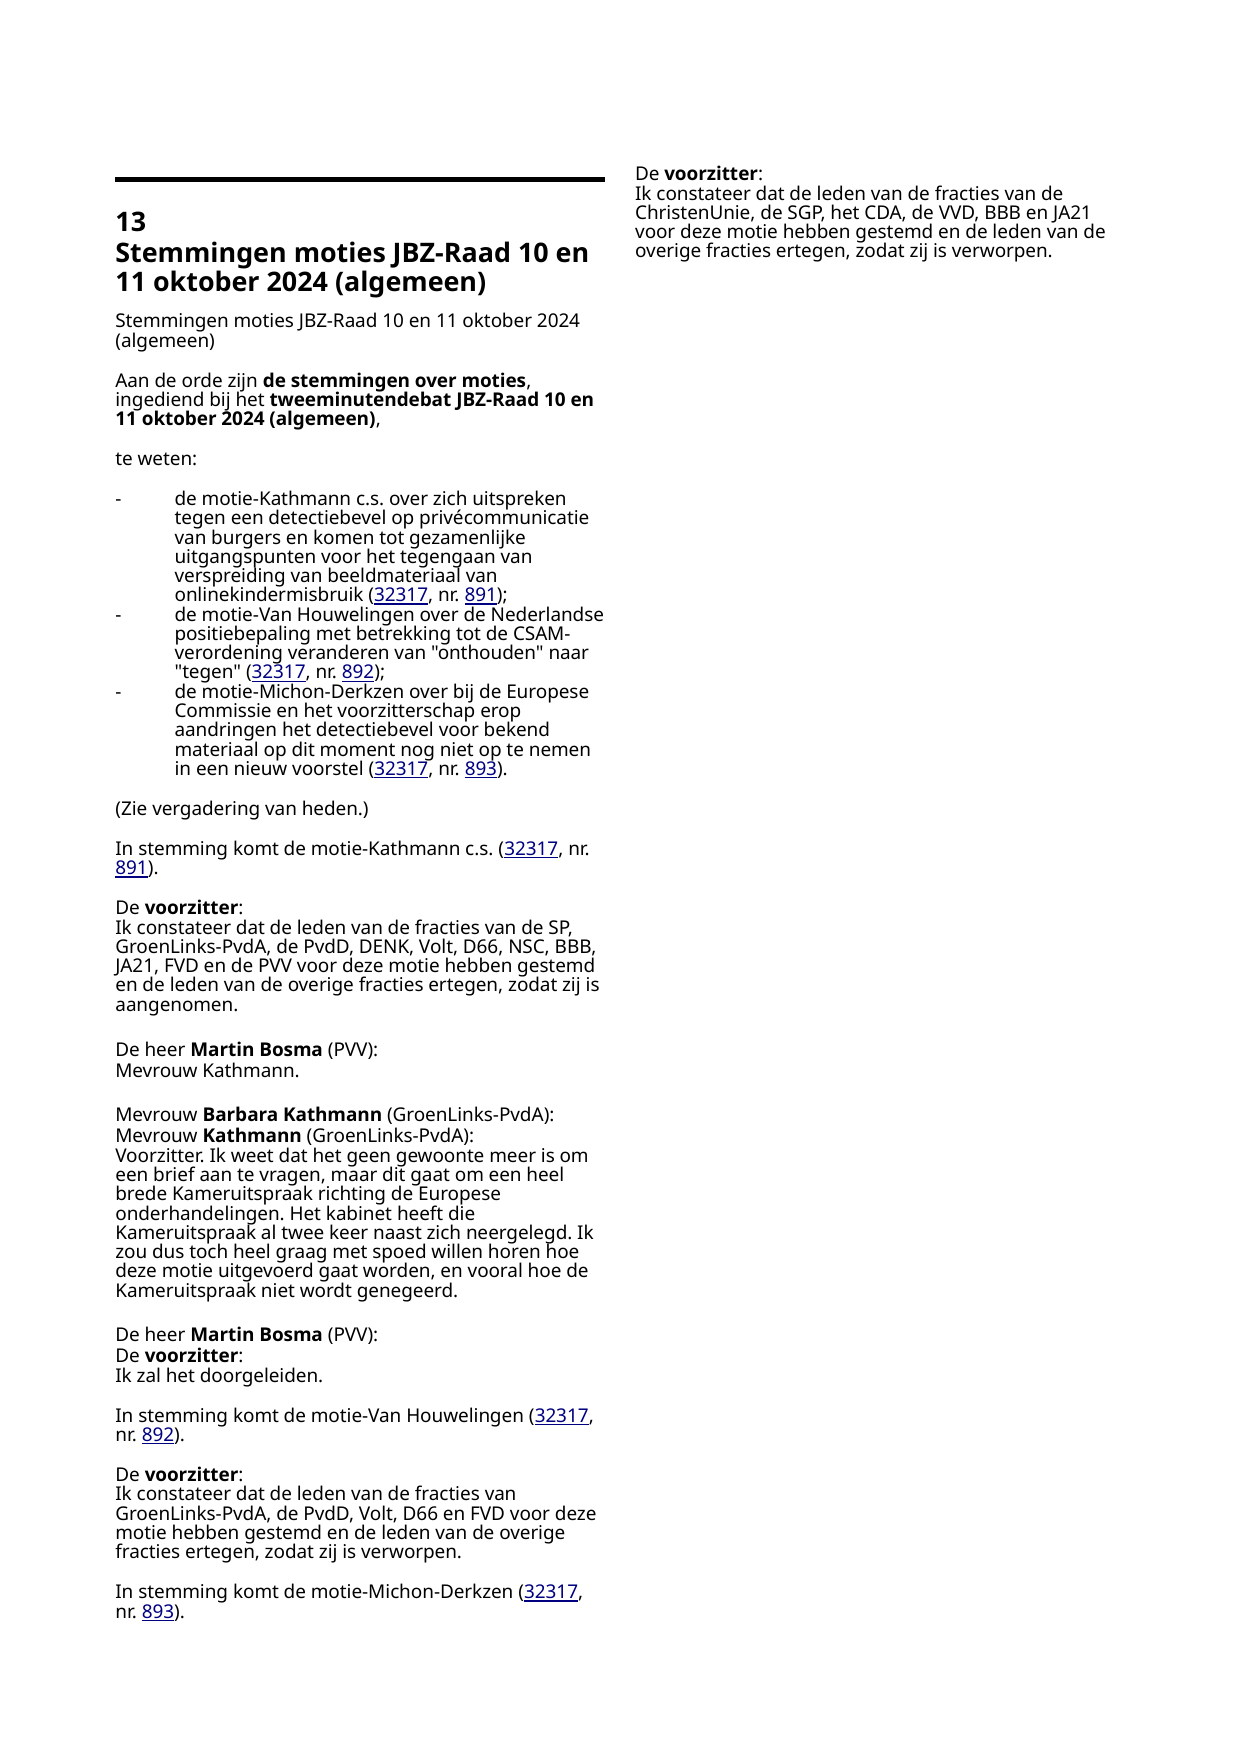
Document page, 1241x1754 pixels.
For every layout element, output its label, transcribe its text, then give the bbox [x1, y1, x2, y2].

text De heer Martin Bosma (PVV): [115, 1036, 605, 1062]
list de motie-Kathmann c.s. over zich uitspreken tegen een detectiebevel op privécommunicatie van burgers en komen tot gezamenlijke uitgangspunten voor het tegengaan van verspreiding van beeldmateriaal van onlinekindermisbruik (32317, nr. 891); [115, 490, 605, 606]
text Mevrouw Kathmann. [115, 1062, 605, 1081]
text Mevrouw Barbara Kathmann (GroenLinks-PvdA): [115, 1102, 605, 1127]
text Voorzitter. Ik weet dat het geen gewoonte meer is om een brief aan te vragen, maar dit gaat om een heel brede Kameruitspraak richting de Europese onderhandelingen. Het kabinet heeft die Kameruitspraak al twee keer naast zich neergelegd. Ik zou dus toch heel graag met spoed willen horen hoe deze motie uitgevoerd gaat worden, en vooral hoe de Kameruitspraak niet wordt genegeerd. [115, 1147, 605, 1301]
text In stemming komt de motie-Michon-Derkzen (32317, nr. 893). [115, 1583, 605, 1622]
text De voorzitter: [635, 165, 1125, 185]
text Stemmingen moties JBZ-Raad 10 en 11 oktober 2024 (algemeen) [115, 239, 605, 312]
text Ik constateer dat de leden van de fracties van de ChristenUnie, de SGP, het CDA, de VVD, BBB en JA21 voor deze motie hebben gestemd en de leden van de overige fracties ertegen, zodat zij is verworpen. [635, 185, 1125, 262]
text (Zie vergadering van heden.) [115, 800, 605, 819]
text 13 [115, 203, 605, 239]
text De voorzitter: [115, 899, 605, 919]
text Aan de orde zijn de stemmingen over moties, ingediend bij het tweeminutendebat JBZ-Raad 10 en 11 oktober 2024 (algemeen), [115, 372, 605, 429]
text Ik constateer dat de leden van de fracties van GroenLinks-PvdA, de PvdD, Volt, D66 en FVD voor deze motie hebben gestemd en de leden van de overige fracties ertegen, zodat zij is verworpen. [115, 1485, 605, 1562]
text te weten: [115, 450, 605, 469]
text Stemmingen moties JBZ-Raad 10 en 11 oktober 2024 (algemeen) [115, 312, 605, 351]
text De voorzitter: [115, 1466, 605, 1485]
text In stemming komt de motie-Kathmann c.s. (32317, nr. 891). [115, 840, 605, 878]
text Ik constateer dat de leden van de fracties van de SP, GroenLinks-PvdA, de PvdD, DENK, Volt, D66, NSC, BBB, JA21, FVD en de PVV voor deze motie hebben gestemd en de leden van de overige fracties ertegen, zodat zij is aangenomen. [115, 919, 605, 1015]
text Ik zal het doorgeleiden. [115, 1367, 605, 1386]
text De voorzitter: [115, 1347, 605, 1367]
text Mevrouw Kathmann (GroenLinks-PvdA): [115, 1127, 605, 1147]
list de motie-Michon-Derkzen over bij de Europese Commissie en het voorzitterschap erop aandringen het detectiebevel voor bekend materiaal op dit moment nog niet op te nemen in een nieuw voorstel (32317, nr. 893). [115, 683, 605, 779]
text In stemming komt de motie-Van Houwelingen (32317, nr. 892). [115, 1407, 605, 1445]
list de motie-Van Houwelingen over de Nederlandse positiebepaling met betrekking tot de CSAM-verordening veranderen van "onthouden" naar "tegen" (32317, nr. 892); [115, 606, 605, 683]
text De heer Martin Bosma (PVV): [115, 1322, 605, 1347]
